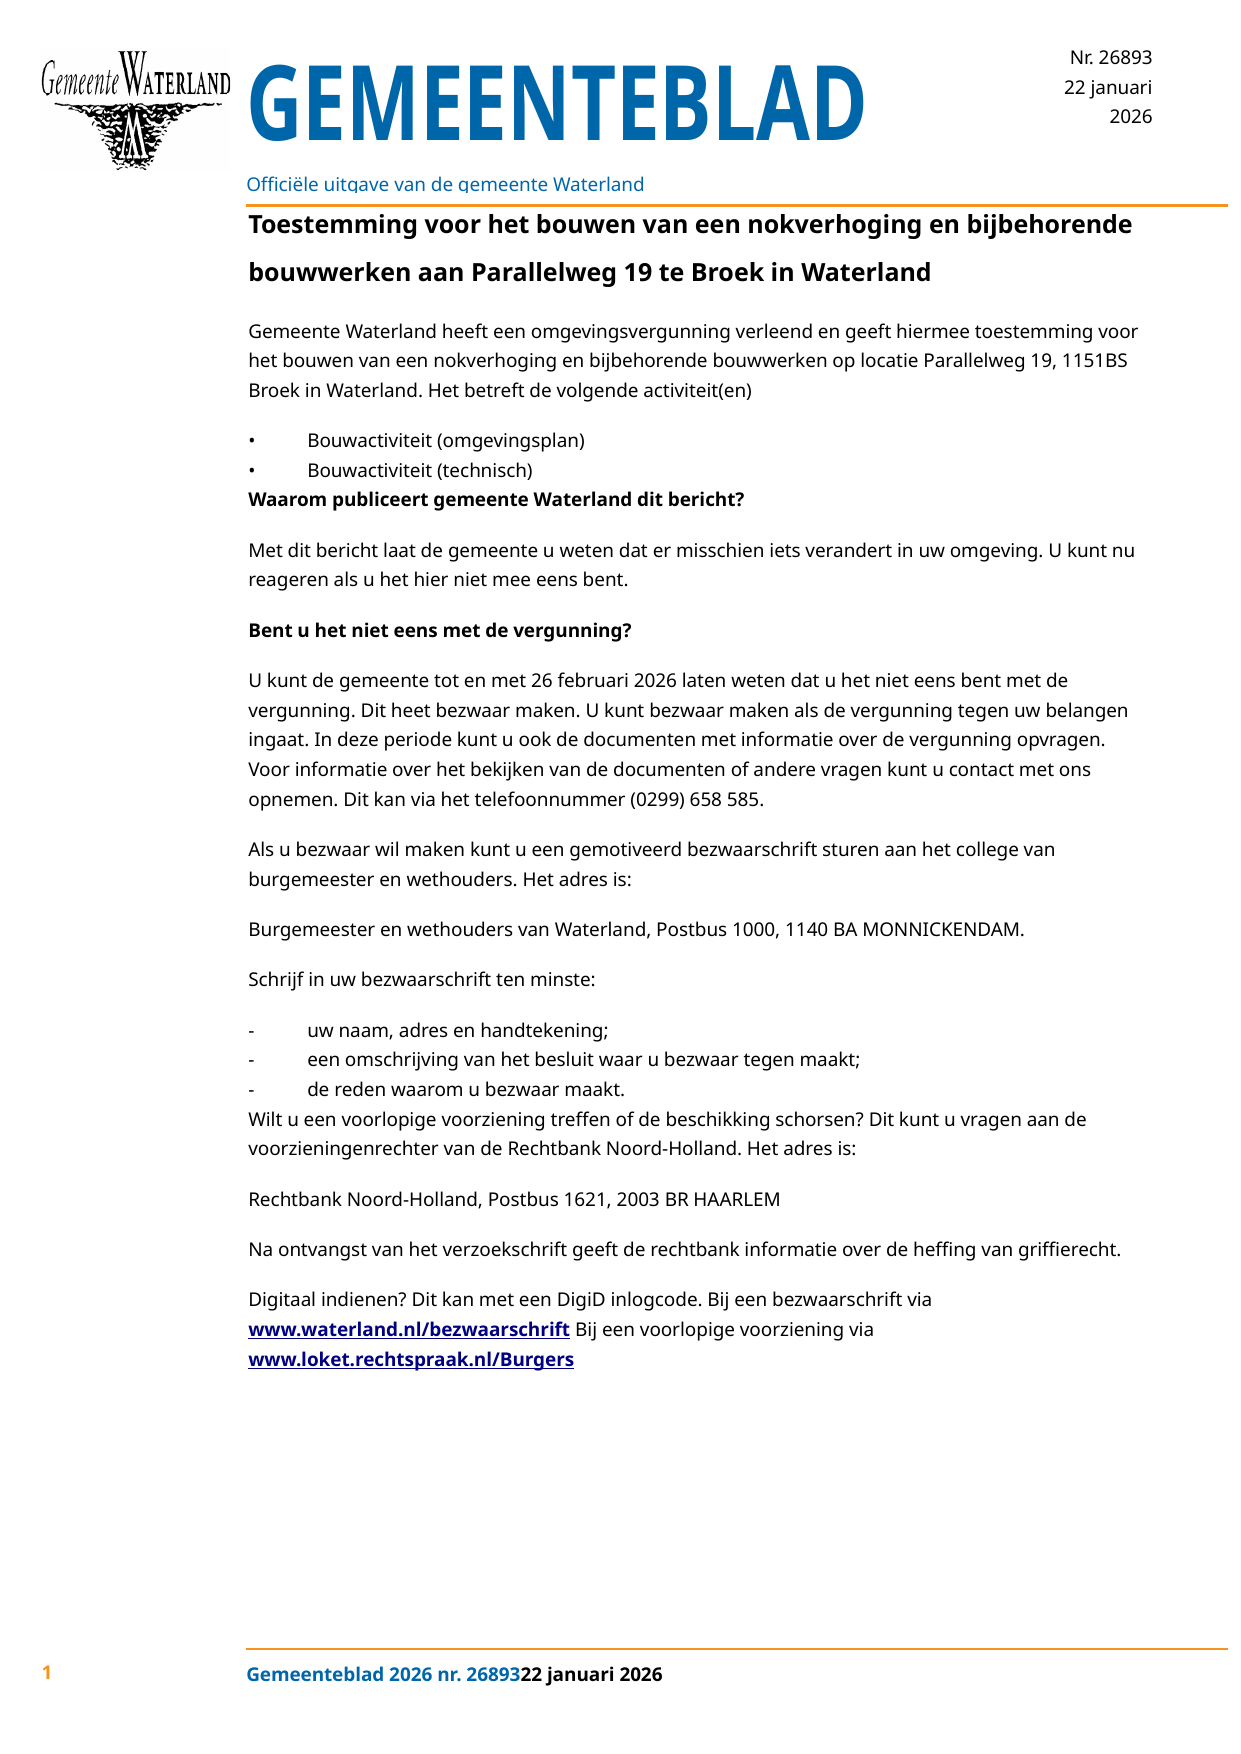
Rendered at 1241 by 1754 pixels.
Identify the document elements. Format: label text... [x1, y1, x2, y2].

text U kunt de gemeente tot en met 26 februari 2026 laten weten dat u het niet eens bent met de vergunning. Dit heet bezwaar maken. U kunt bezwaar maken als de vergunning tegen uw belangen ingaat. In deze periode kunt u ook de documenten met informatie over de vergunning opvragen. Voor informatie over het bekijken van de documenten of andere vragen kunt u contact met ons opnemen. Dit kan via het telefoonnummer (0299) 658 585. [248, 667, 1152, 812]
text Als u bezwaar wil maken kunt u een gemotiveerd bezwaarschrift sturen aan het college van burgemeester en wethouders. Het adres is: [248, 836, 1152, 892]
text Toestemming voor het bouwen van een nokverhoging en bijbehorende bouwwerken aan Parallelweg 19 te Broek in Waterland [248, 207, 1152, 288]
text Burgemeester en wethouders van Waterland, Postbus 1000, 1140 BA MONNICKENDAM. [248, 916, 1152, 942]
text Schrijf in uw bezwaarschrift ten minste: [248, 967, 1152, 992]
list Bouwactiviteit (technisch) [248, 457, 1152, 483]
list uw naam, adres en handtekening; [248, 1017, 1152, 1043]
list een omschrijving van het besluit waar u bezwaar tegen maakt; [248, 1047, 1152, 1072]
text Wilt u een voorlopige voorziening treffen of de beschikking schorsen? Dit kunt u vragen aan de voorzieningenrechter van de Rechtbank Noord-Holland. Het adres is: [248, 1106, 1152, 1161]
list de reden waarom u bezwaar maakt. [248, 1076, 1152, 1102]
text Bent u het niet eens met de vergunning? [248, 617, 1152, 643]
text Na ontvangst van het verzoekschrift geeft de rechtbank informatie over de heffing van griffierecht. [248, 1236, 1152, 1262]
text Met dit bericht laat de gemeente u weten dat er misschien iets verandert in uw omgeving. U kunt nu reageren als u het hier niet mee eens bent. [248, 537, 1152, 592]
text Rechtbank Noord-Holland, Postbus 1621, 2003 BR HAARLEM [248, 1186, 1152, 1212]
list Bouwactiviteit (omgevingsplan) [248, 427, 1152, 453]
text Waarom publiceert gemeente Waterland dit bericht? [248, 487, 1152, 512]
picture [41, 47, 231, 172]
text Gemeente Waterland heeft een omgevingsvergunning verleend en geeft hiermee toestemming voor het bouwen van een nokverhoging en bijbehorende bouwwerken op locatie Parallelweg 19, 1151BS Broek in Waterland. Het betreft de volgende activiteit(en) [248, 318, 1152, 403]
text Digitaal indienen? Dit kan met een DigiD inlogcode. Bij een bezwaarschrift via www.waterland.nl/bezwaarschrift Bij een voorlopige voorziening via www.loket.rechtspraak.nl/Burgers [248, 1287, 1152, 1372]
